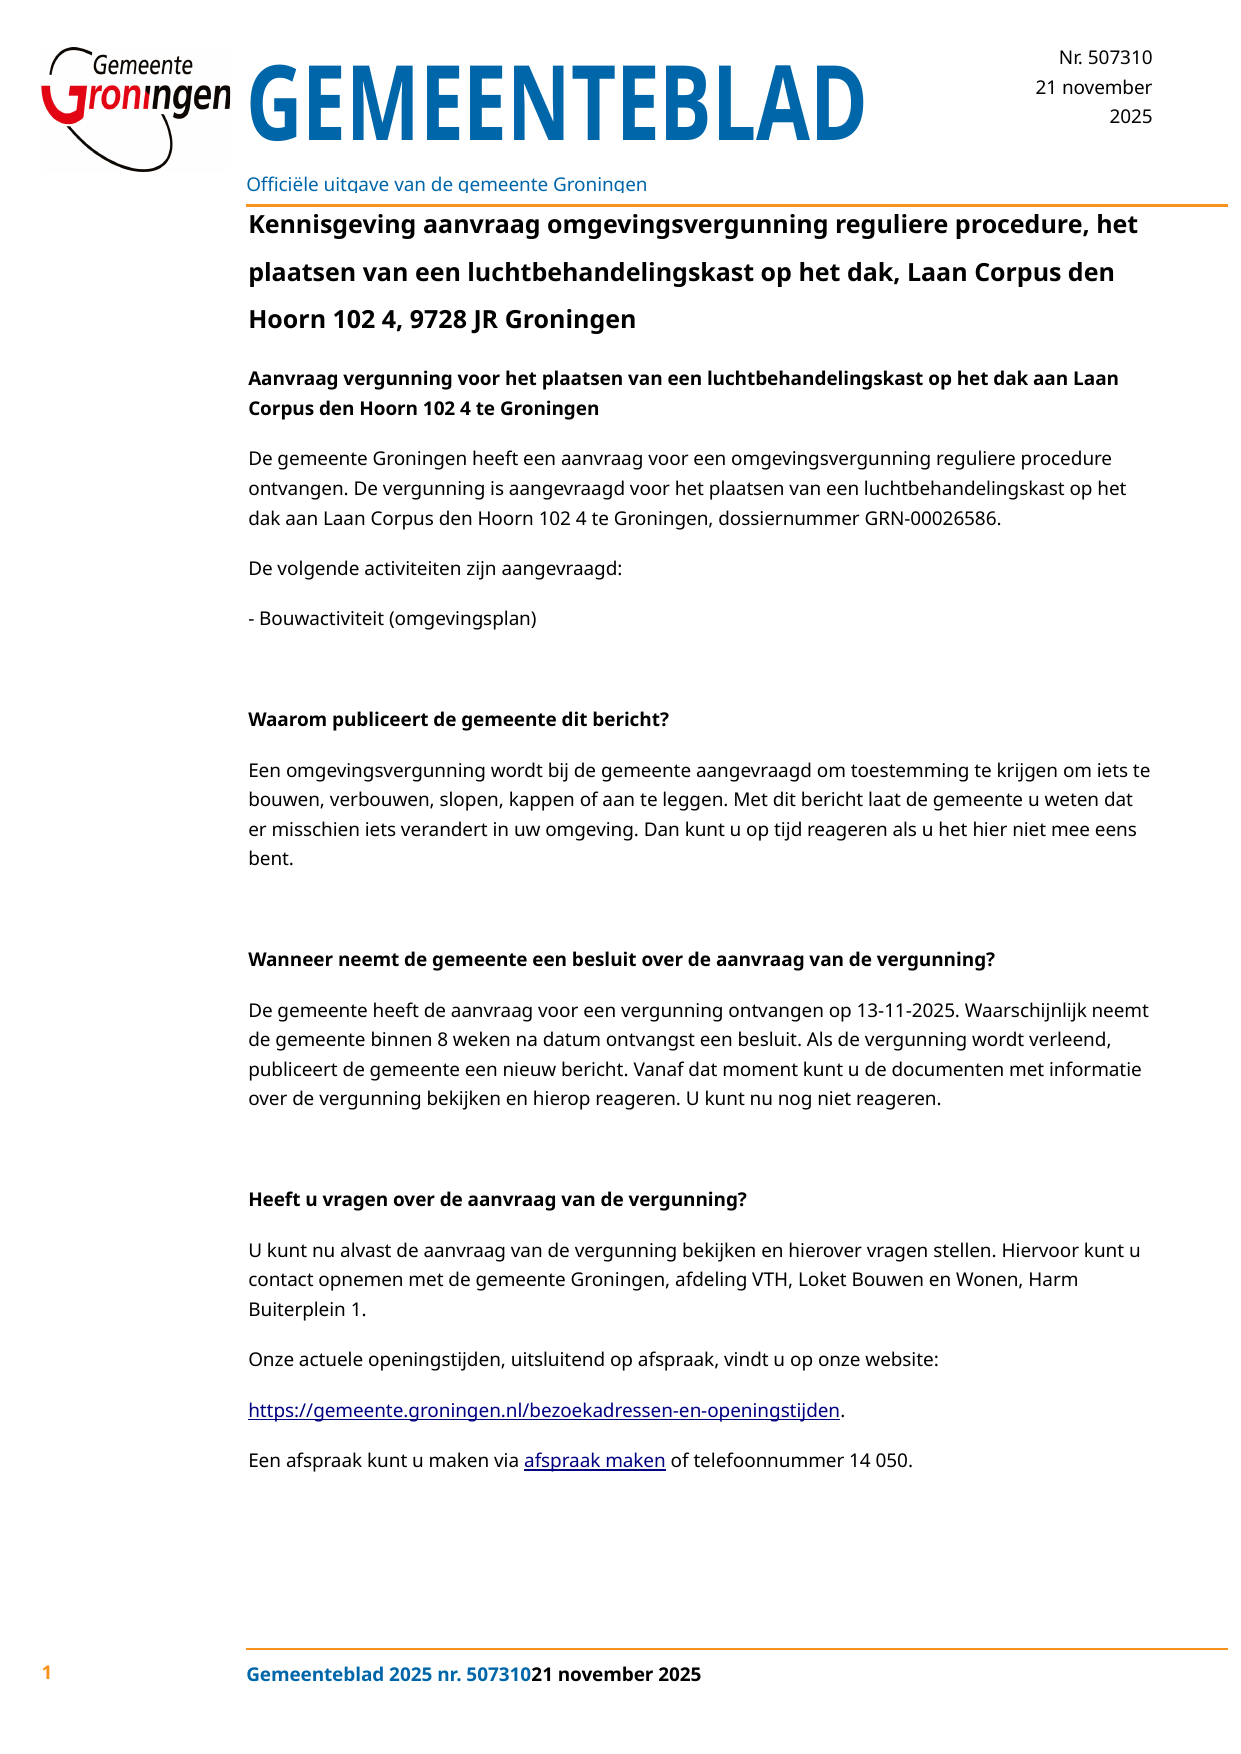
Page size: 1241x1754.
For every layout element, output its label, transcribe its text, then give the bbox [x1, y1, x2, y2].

text https://gemeente.groningen.nl/bezoekadressen-en-openingstijden. [248, 1397, 1152, 1422]
text Heeft u vragen over de aanvraag van de vergunning? [248, 1186, 1152, 1212]
text De gemeente Groningen heeft een aanvraag voor een omgevingsvergunning reguliere procedure ontvangen. De vergunning is aangevraagd voor het plaatsen van een luchtbehandelingskast op het dak aan Laan Corpus den Hoorn 102 4 te Groningen, dossiernummer GRN-00026586. [248, 446, 1152, 530]
text Kennisgeving aanvraag omgevingsvergunning reguliere procedure, het plaatsen van een luchtbehandelingskast op het dak, Laan Corpus den Hoorn 102 4, 9728 JR Groningen [248, 207, 1152, 336]
text Een afspraak kunt u maken via afspraak maken of telefoonnummer 14 050. [248, 1447, 1152, 1473]
text - Bouwactiviteit (omgevingsplan) [248, 606, 1152, 631]
text Aanvraag vergunning voor het plaatsen van een luchtbehandelingskast op het dak aan Laan Corpus den Hoorn 102 4 te Groningen [248, 366, 1152, 421]
text U kunt nu alvast de aanvraag van de vergunning bekijken en hierover vragen stellen. Hiervoor kunt u contact opnemen met de gemeente Groningen, afdeling VTH, Loket Bouwen en Wonen, Harm Buiterplein 1. [248, 1237, 1152, 1322]
text De volgende activiteiten zijn aangevraagd: [248, 555, 1152, 581]
picture [41, 47, 231, 172]
text Onze actuele openingstijden, uitsluitend op afspraak, vindt u op onze website: [248, 1346, 1152, 1372]
text Wanneer neemt de gemeente een besluit over de aanvraag van de vergunning? [248, 946, 1152, 972]
text Waarom publiceert de gemeente dit bericht? [248, 706, 1152, 732]
text De gemeente heeft de aanvraag voor een vergunning ontvangen op 13-11-2025. Waarschijnlijk neemt de gemeente binnen 8 weken na datum ontvangst een besluit. Als de vergunning wordt verleend, publiceert de gemeente een nieuw bericht. Vanaf dat moment kunt u de documenten met informatie over de vergunning bekijken en hierop reageren. U kunt nu nog niet reageren. [248, 997, 1152, 1111]
text Een omgevingsvergunning wordt bij de gemeente aangevraagd om toestemming te krijgen om iets te bouwen, verbouwen, slopen, kappen of aan te leggen. Met dit bericht laat de gemeente u weten dat er misschien iets verandert in uw omgeving. Dan kunt u op tijd reageren als u het hier niet mee eens bent. [248, 757, 1152, 871]
